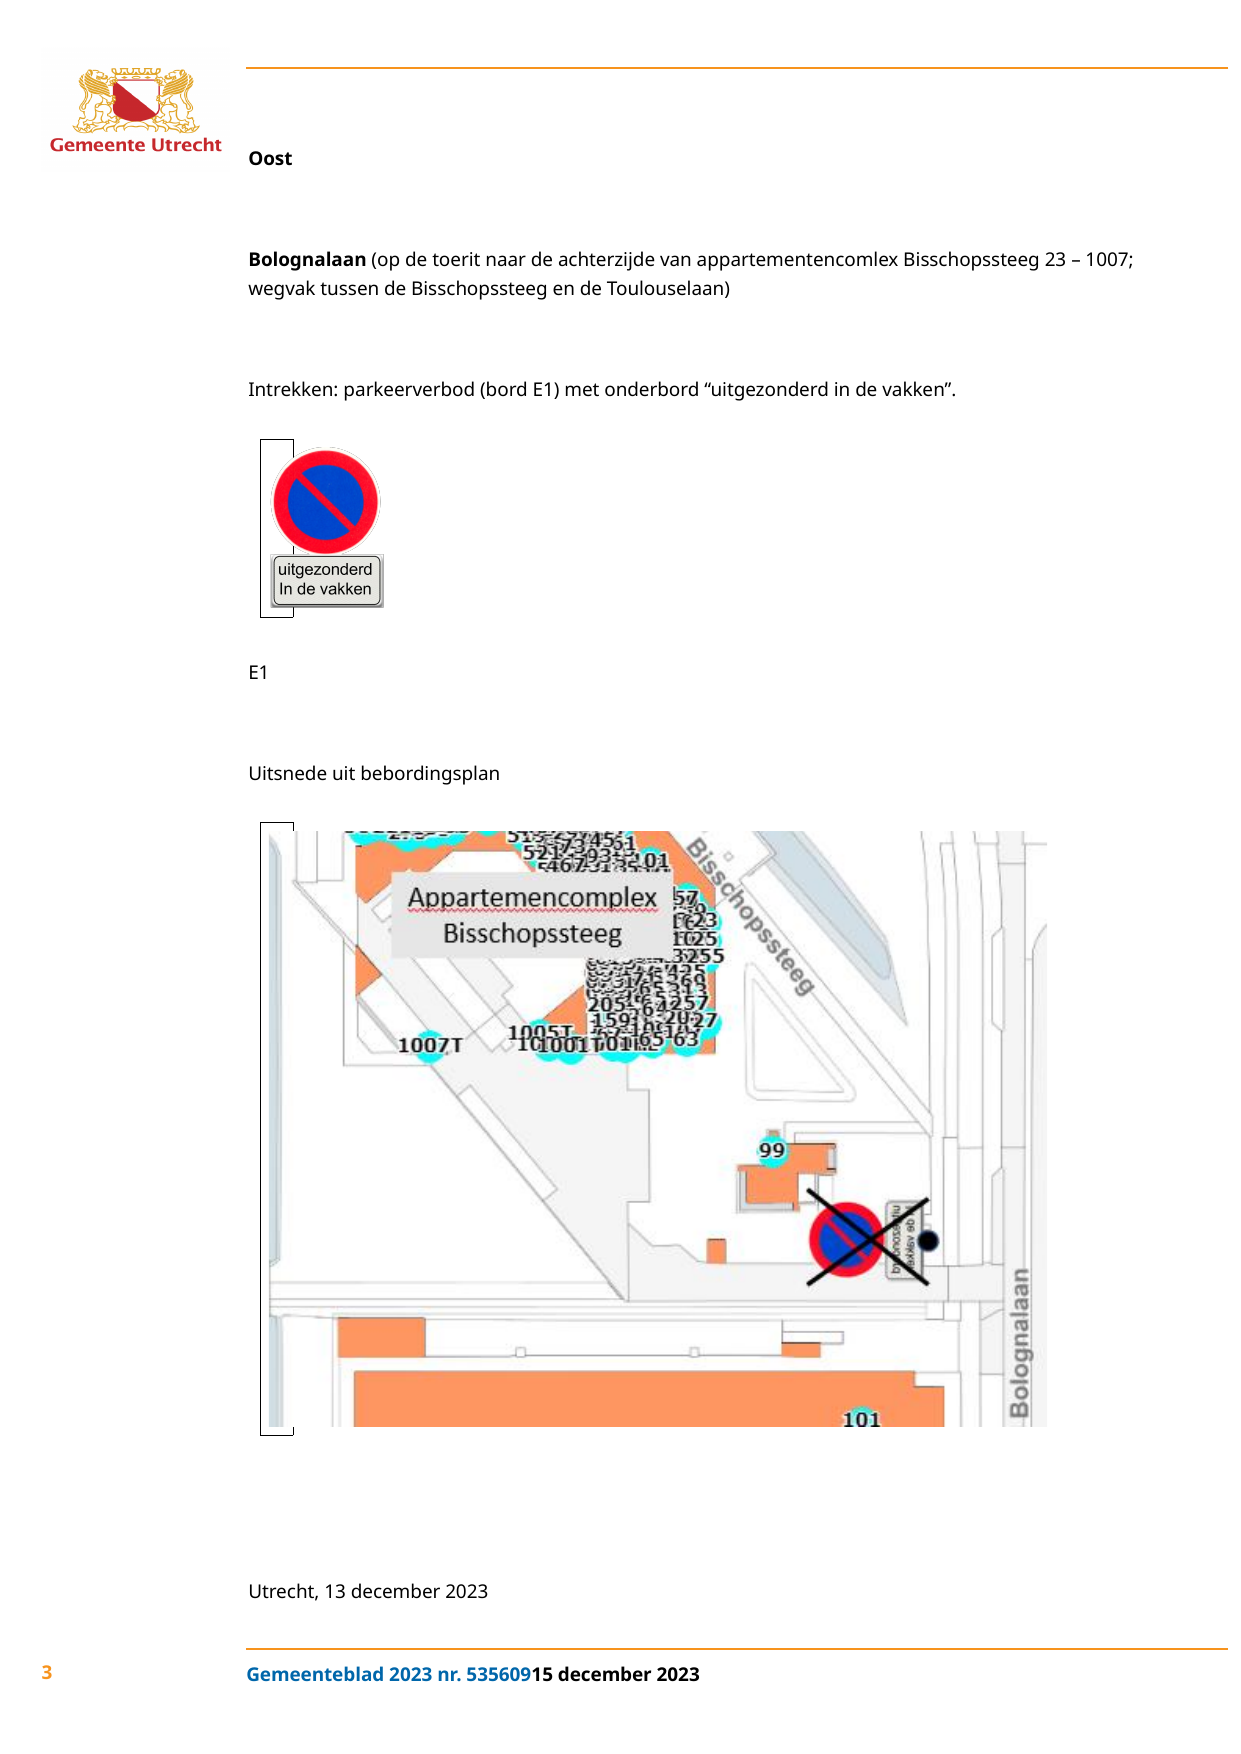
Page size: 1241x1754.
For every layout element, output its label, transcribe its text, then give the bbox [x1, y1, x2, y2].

text Utrecht, 13 december 2023 [248, 1578, 1152, 1604]
text Oost [248, 145, 1152, 171]
text Intrekken: parkeerverbod (bord E1) met onderbord “uitgezonderd in de vakken”. [248, 376, 1152, 402]
picture [268, 447, 387, 608]
text Uitsnede uit bebordingsplan [248, 760, 1152, 785]
picture [41, 47, 231, 172]
picture [268, 831, 1048, 1427]
text Bolognalaan (op de toerit naar de achterzijde van appartementencomlex Bisschopssteeg 23 – 1007; wegvak tussen de Bisschopssteeg en de Toulouselaan) [248, 246, 1152, 301]
text E1 [248, 659, 1152, 684]
